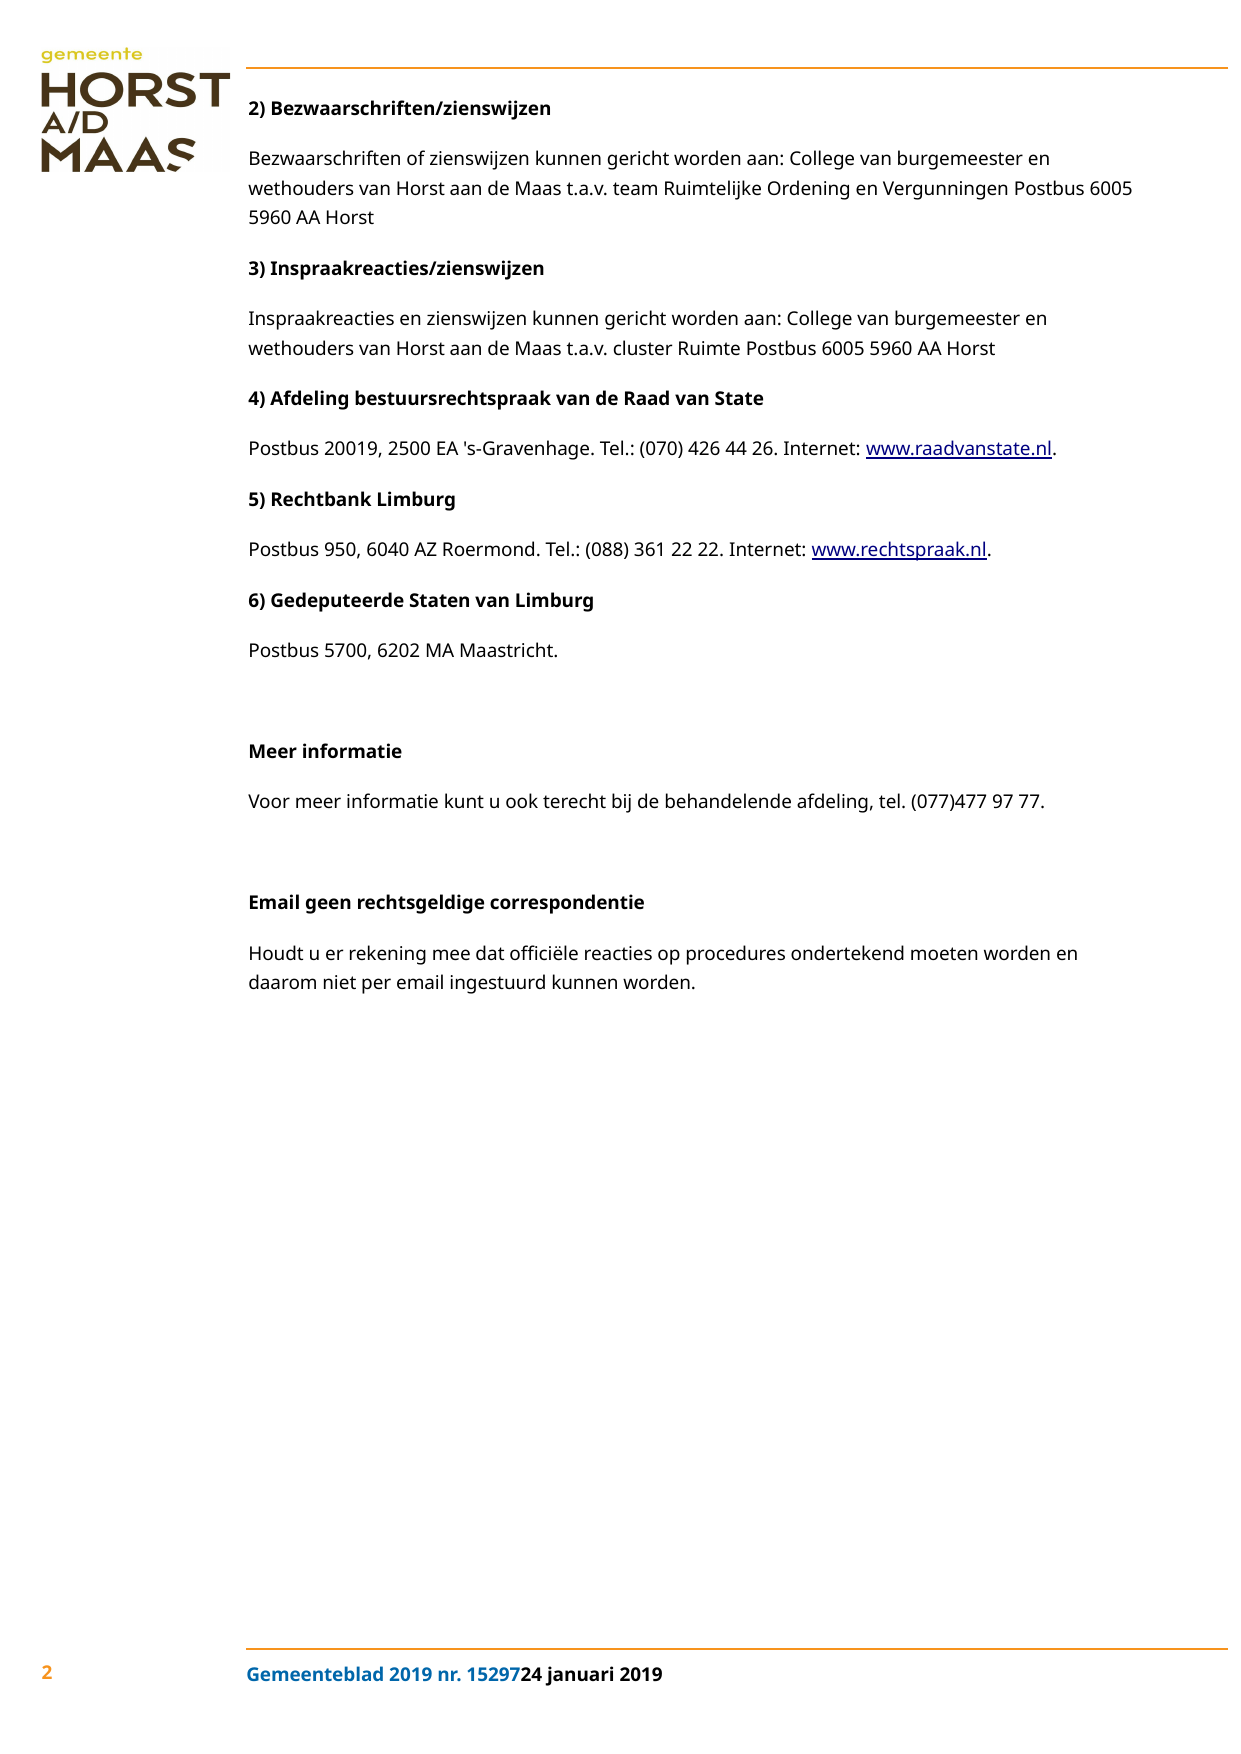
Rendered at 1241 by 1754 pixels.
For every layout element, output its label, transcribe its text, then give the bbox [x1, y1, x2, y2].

text 2) Bezwaarschriften/zienswijzen [248, 95, 1152, 121]
text 4) Afdeling bestuursrechtspraak van de Raad van State [248, 385, 1152, 411]
text Email geen rechtsgeldige correspondentie [248, 889, 1152, 915]
text Postbus 20019, 2500 EA 's-Gravenhage. Tel.: (070) 426 44 26. Internet: www.raadvanstate.nl. [248, 436, 1152, 461]
text 5) Rechtbank Limburg [248, 486, 1152, 512]
text Houdt u er rekening mee dat officiële reacties op procedures ondertekend moeten worden en daarom niet per email ingestuurd kunnen worden. [248, 940, 1152, 995]
text Meer informatie [248, 738, 1152, 764]
text Voor meer informatie kunt u ook terecht bij de behandelende afdeling, tel. (077)477 97 77. [248, 788, 1152, 814]
text Postbus 950, 6040 AZ Roermond. Tel.: (088) 361 22 22. Internet: www.rechtspraak.nl. [248, 536, 1152, 562]
picture [41, 47, 231, 172]
text Bezwaarschriften of zienswijzen kunnen gericht worden aan: College van burgemeester en wethouders van Horst aan de Maas t.a.v. team Ruimtelijke Ordening en Vergunningen Postbus 6005 5960 AA Horst [248, 145, 1152, 230]
text 6) Gedeputeerde Staten van Limburg [248, 587, 1152, 613]
text Inspraakreacties en zienswijzen kunnen gericht worden aan: College van burgemeester en wethouders van Horst aan de Maas t.a.v. cluster Ruimte Postbus 6005 5960 AA Horst [248, 305, 1152, 361]
text 3) Inspraakreacties/zienswijzen [248, 255, 1152, 281]
text Postbus 5700, 6202 MA Maastricht. [248, 637, 1152, 663]
